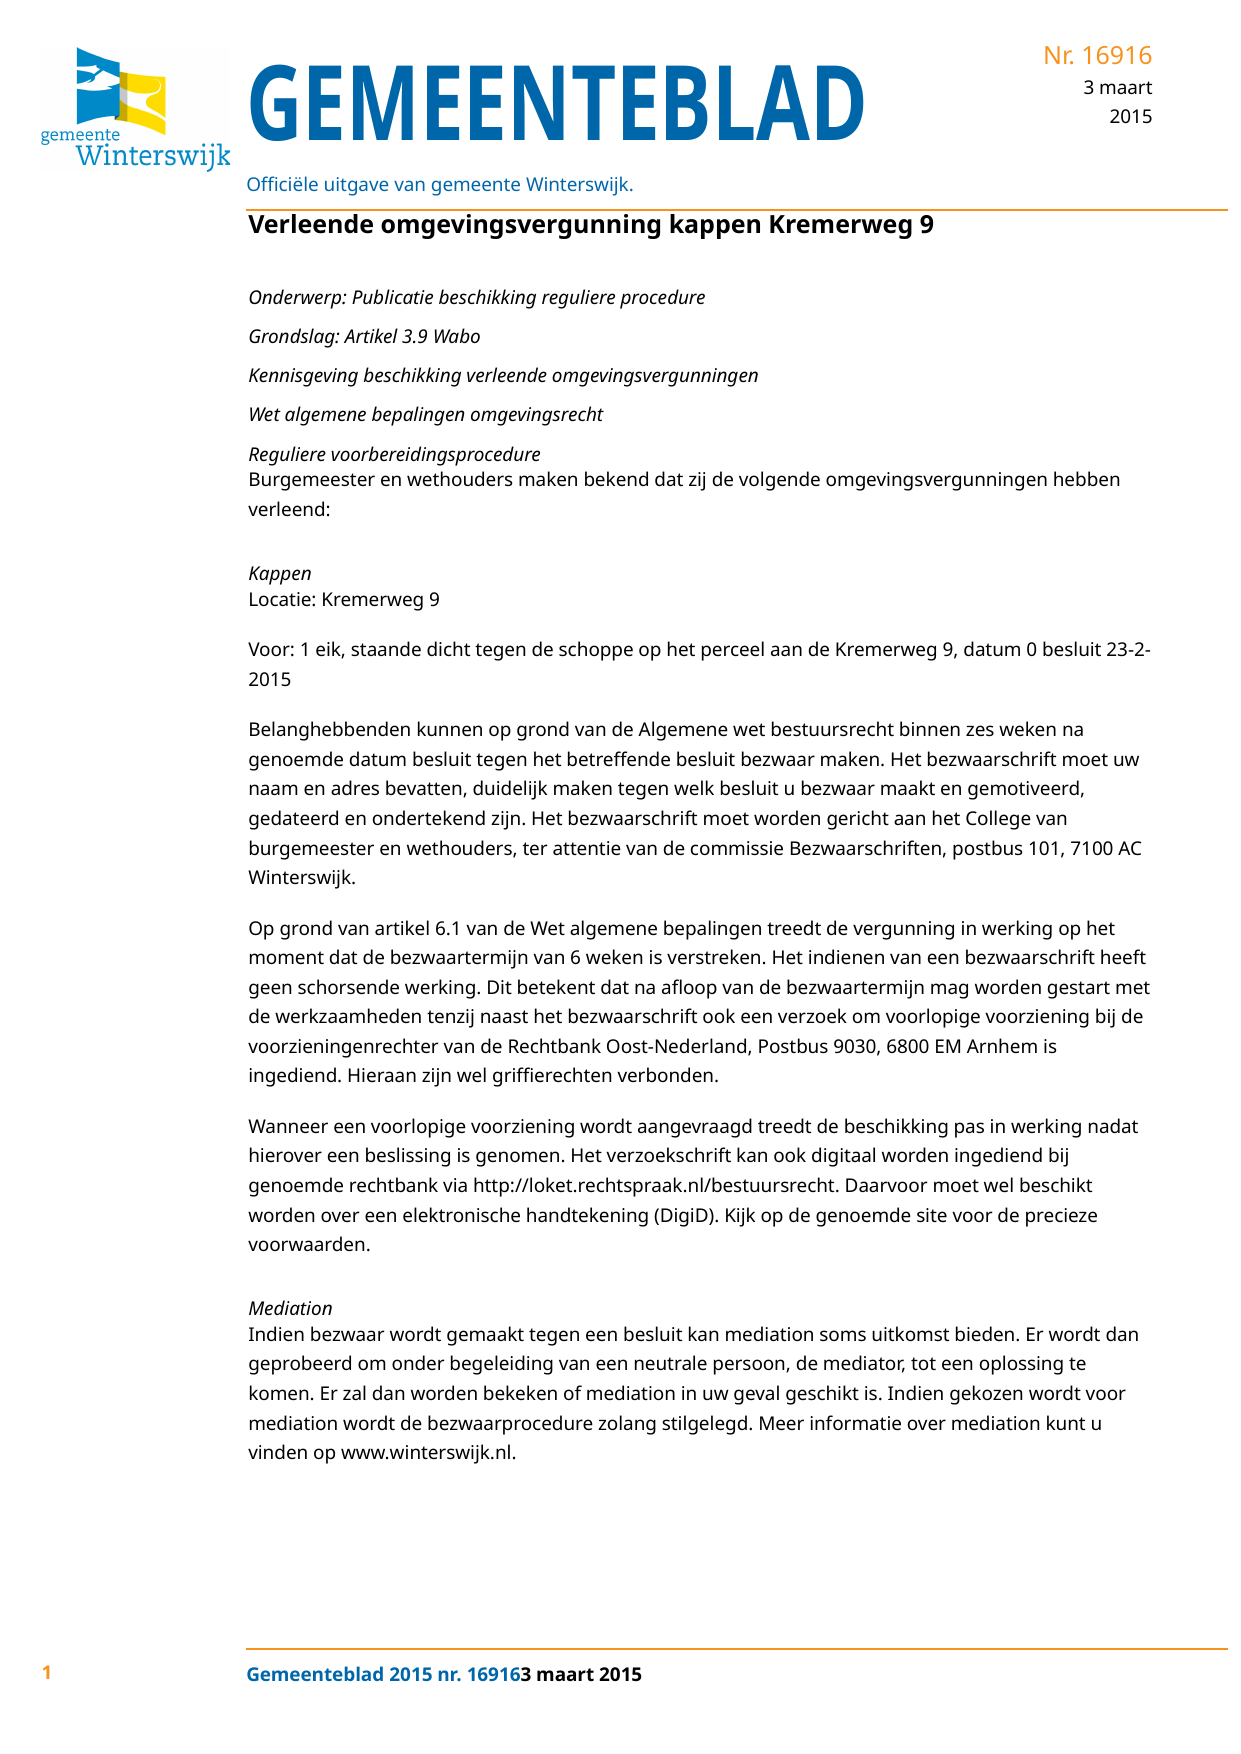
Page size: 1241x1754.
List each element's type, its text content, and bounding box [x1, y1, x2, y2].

text Voor: 1 eik, staande dicht tegen de schoppe op het perceel aan de Kremerweg 9, datum 0 besluit 23-2-2015 [248, 636, 1152, 692]
text Wanneer een voorlopige voorziening wordt aangevraagd treedt de beschikking pas in werking nadat hierover een beslissing is genomen. Het verzoekschrift kan ook digitaal worden ingediend bij genoemde rechtbank via http://loket.rechtspraak.nl/bestuursrecht. Daarvoor moet wel beschikt worden over een elektronische handtekening (DigiD). Kijk op de genoemde site voor de precieze voorwaarden. [248, 1113, 1152, 1257]
text Locatie: Kremerweg 9 [248, 586, 1152, 612]
text Verleende omgevingsvergunning kappen Kremerweg 9 [248, 211, 1152, 241]
picture [41, 47, 231, 172]
text Onderwerp: Publicatie beschikking reguliere procedure [248, 284, 1152, 309]
text Reguliere voorbereidingsprocedure [248, 441, 1152, 467]
text Indien bezwaar wordt gemaakt tegen een besluit kan mediation soms uitkomst bieden. Er wordt dan geprobeerd om onder begeleiding van een neutrale persoon, de mediator, tot een oplossing te komen. Er zal dan worden bekeken of mediation in uw geval geschikt is. Indien gekozen wordt voor mediation wordt de bezwaarprocedure zolang stilgelegd. Meer informatie over mediation kunt u vinden op www.winterswijk.nl. [248, 1321, 1152, 1465]
text Grondslag: Artikel 3.9 Wabo [248, 323, 1152, 349]
text Kappen [248, 560, 1152, 586]
text Wet algemene bepalingen omgevingsrecht [248, 402, 1152, 427]
text Burgemeester en wethouders maken bekend dat zij de volgende omgevingsvergunningen hebben verleend: [248, 467, 1152, 522]
text Op grond van artikel 6.1 van de Wet algemene bepalingen treedt de vergunning in werking op het moment dat de bezwaartermijn van 6 weken is verstreken. Het indienen van een bezwaarschrift heeft geen schorsende werking. Dit betekent dat na afloop van de bezwaartermijn mag worden gestart met de werkzaamheden tenzij naast het bezwaarschrift ook een verzoek om voorlopige voorziening bij de voorzieningenrechter van de Rechtbank Oost-Nederland, Postbus 9030, 6800 EM Arnhem is ingediend. Hieraan zijn wel griffierechten verbonden. [248, 915, 1152, 1088]
text Kennisgeving beschikking verleende omgevingsvergunningen [248, 362, 1152, 388]
text Belanghebbenden kunnen op grond van de Algemene wet bestuursrecht binnen zes weken na genoemde datum besluit tegen het betreffende besluit bezwaar maken. Het bezwaarschrift moet uw naam en adres bevatten, duidelijk maken tegen welk besluit u bezwaar maakt en gemotiveerd, gedateerd en ondertekend zijn. Het bezwaarschrift moet worden gericht aan het College van burgemeester en wethouders, ter attentie van de commissie Bezwaarschriften, postbus 101, 7100 AC Winterswijk. [248, 716, 1152, 890]
picture [225, 153, 231, 162]
text Mediation [248, 1295, 1152, 1321]
